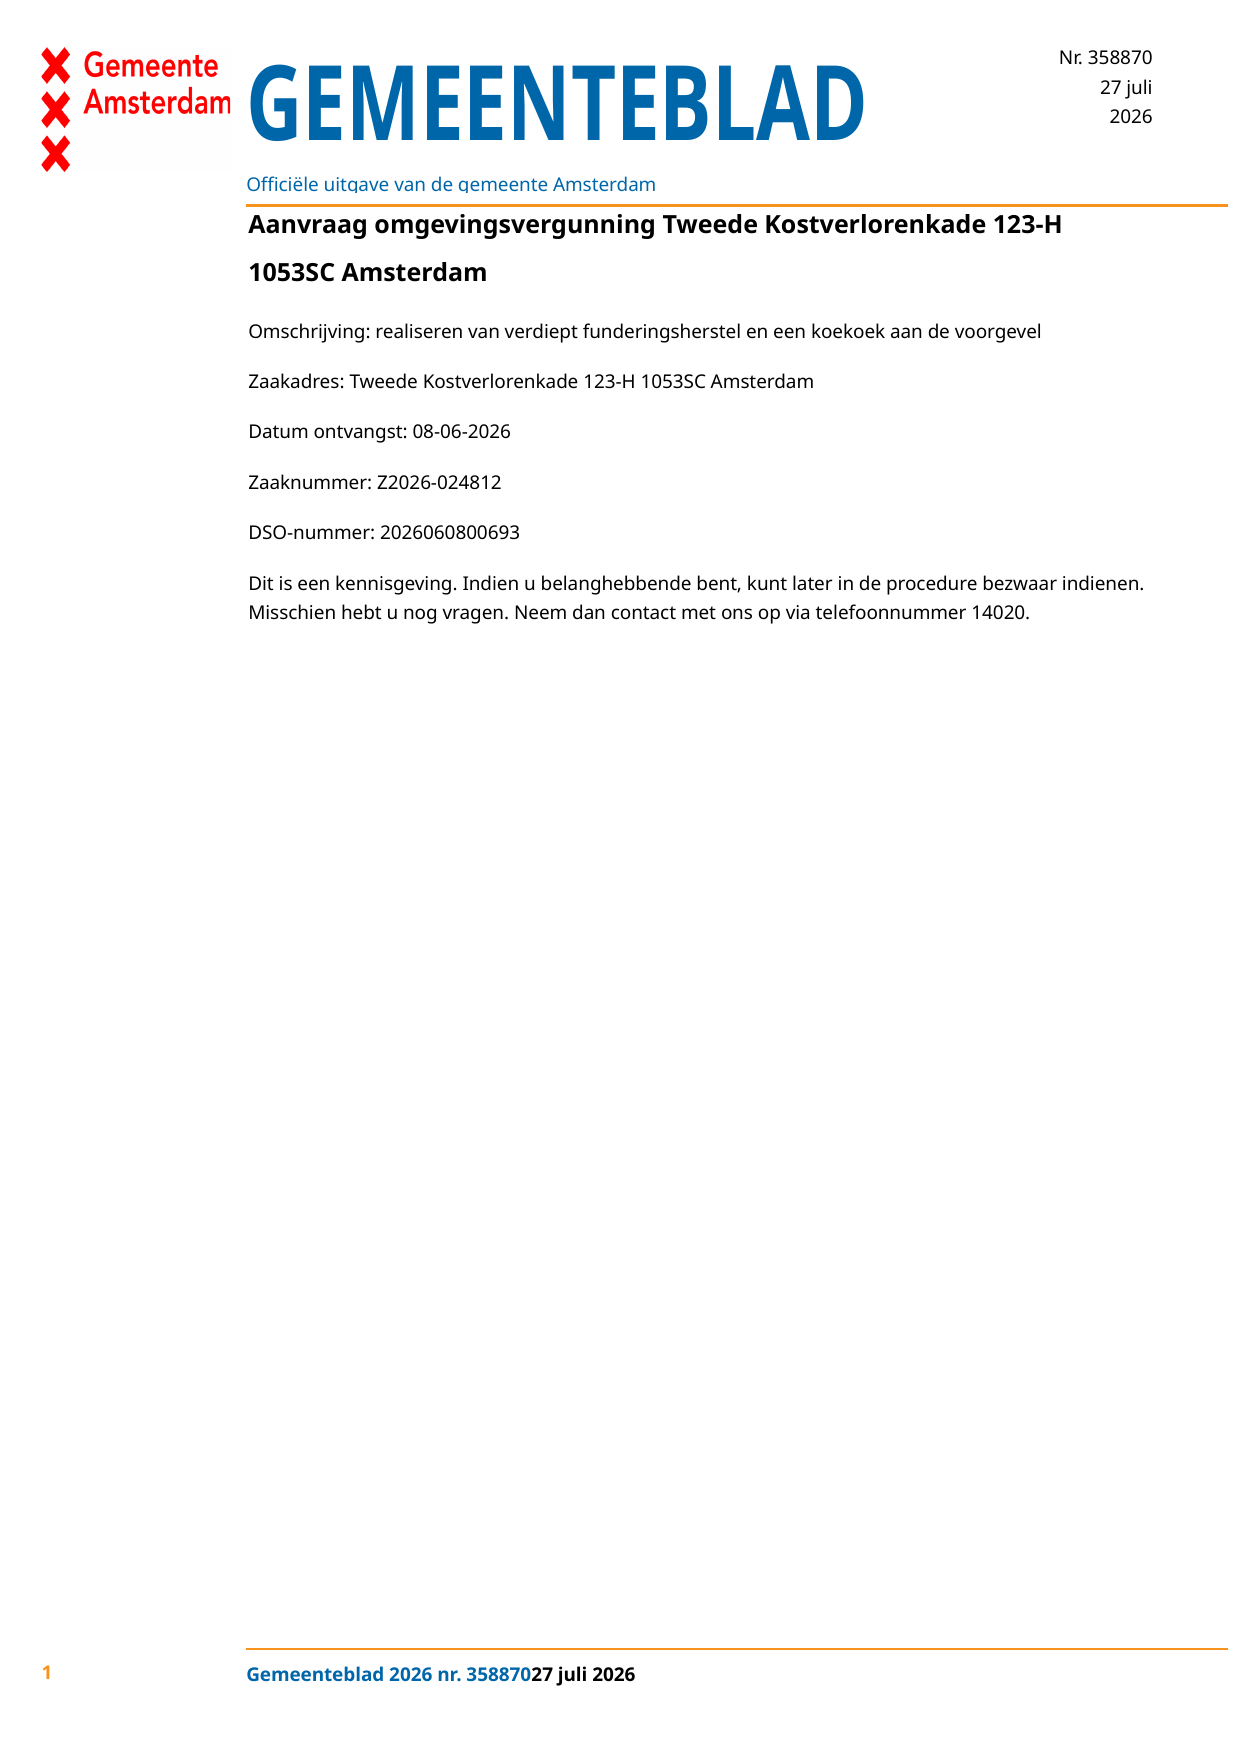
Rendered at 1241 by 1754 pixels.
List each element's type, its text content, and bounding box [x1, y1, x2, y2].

picture [41, 47, 231, 172]
text Datum ontvangst: 08-06-2026 [248, 419, 1152, 444]
text Zaakadres: Tweede Kostverlorenkade 123-H 1053SC Amsterdam [248, 368, 1152, 394]
text Dit is een kennisgeving. Indien u belanghebbende bent, kunt later in de procedure bezwaar indienen. Misschien hebt u nog vragen. Neem dan contact met ons op via telefoonnummer 14020. [248, 570, 1152, 625]
text Zaaknummer: Z2026-024812 [248, 469, 1152, 495]
text Omschrijving: realiseren van verdiept funderingsherstel en een koekoek aan de voorgevel [248, 318, 1152, 344]
text DSO-nummer: 2026060800693 [248, 519, 1152, 545]
text Aanvraag omgevingsvergunning Tweede Kostverlorenkade 123-H 1053SC Amsterdam [248, 207, 1152, 288]
